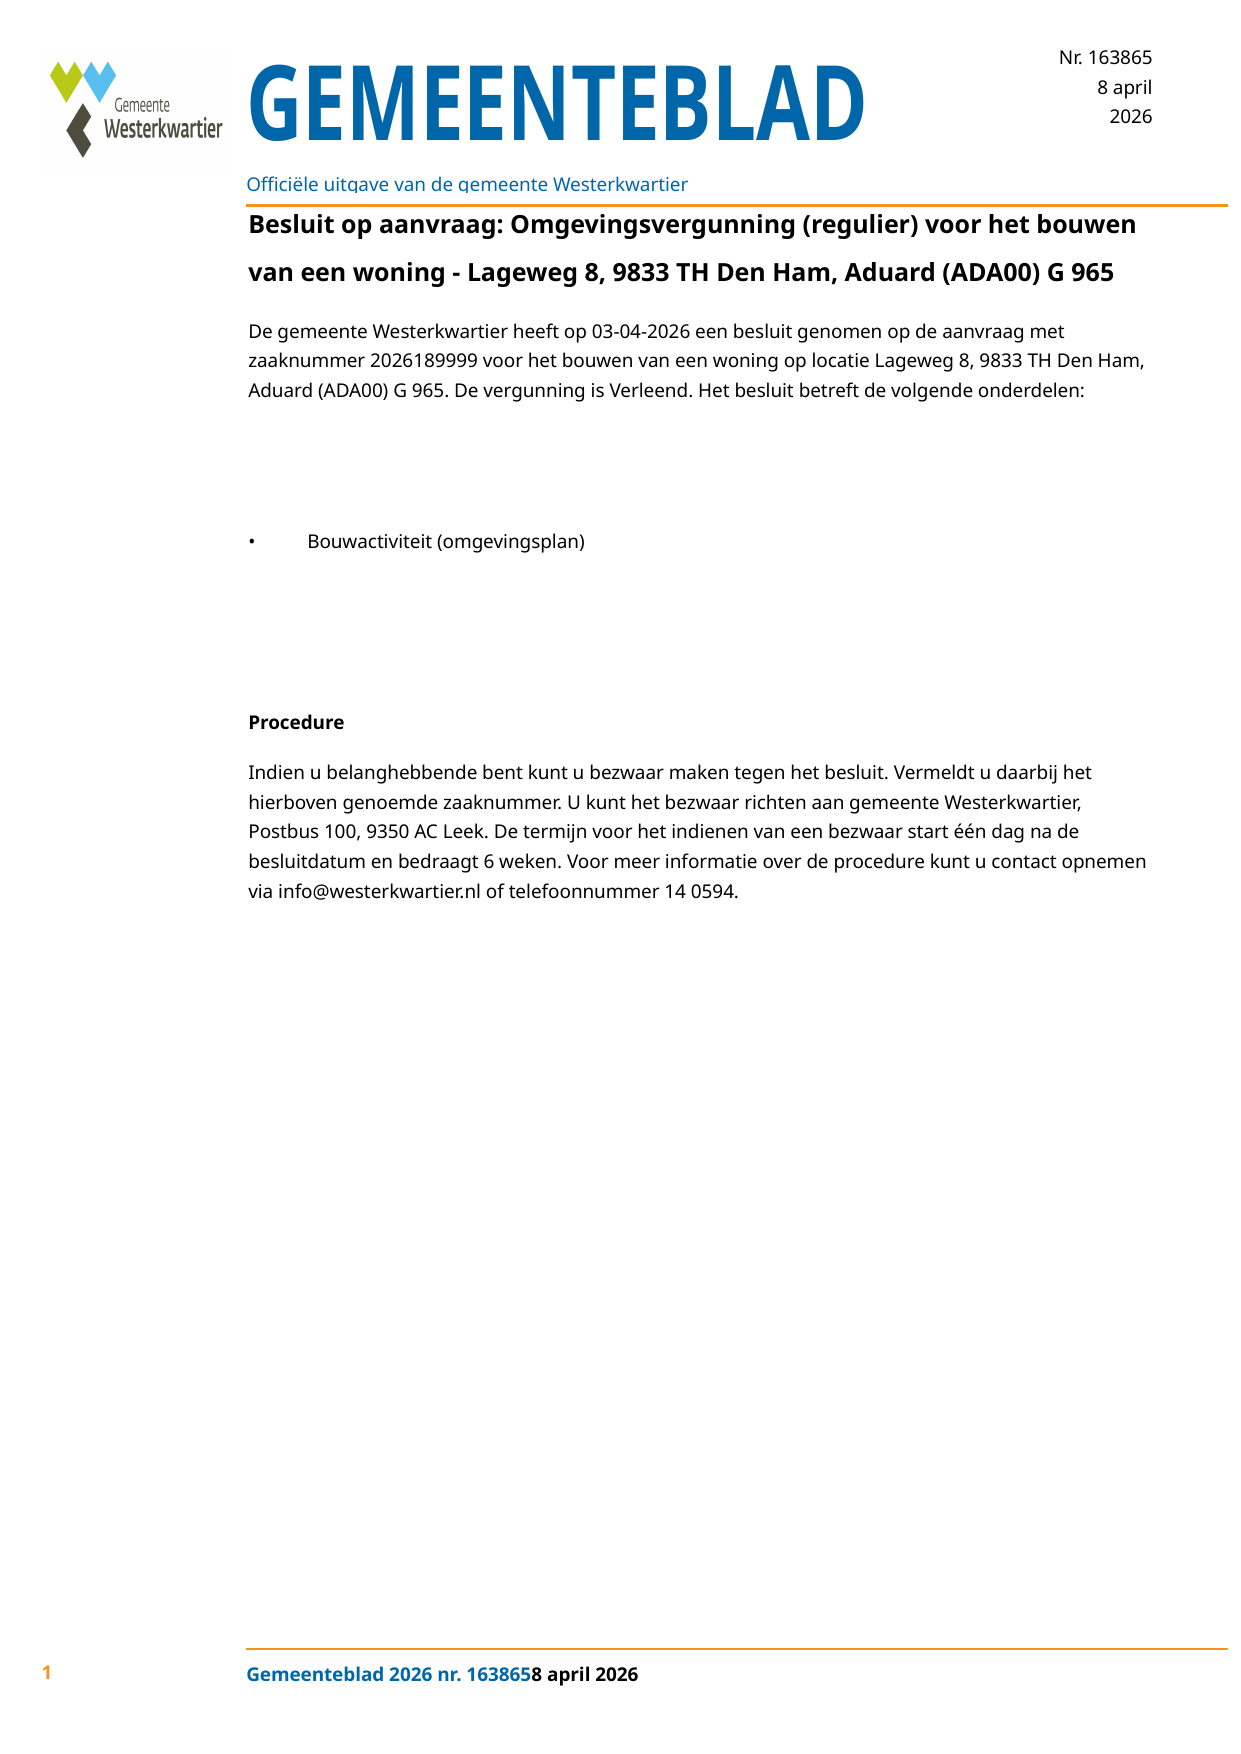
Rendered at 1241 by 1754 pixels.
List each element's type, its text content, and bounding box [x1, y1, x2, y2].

text Besluit op aanvraag: Omgevingsvergunning (regulier) voor het bouwen van een woning - Lageweg 8, 9833 TH Den Ham, Aduard (ADA00) G 965 [248, 207, 1152, 288]
text Indien u belanghebbende bent kunt u bezwaar maken tegen het besluit. Vermeldt u daarbij het hierboven genoemde zaaknummer. U kunt het bezwaar richten aan gemeente Westerkwartier, Postbus 100, 9350 AC Leek. De termijn voor het indienen van een bezwaar start één dag na de besluitdatum en bedraagt 6 weken. Voor meer informatie over de procedure kunt u contact opnemen via info@westerkwartier.nl of telefoonnummer 14 0594. [248, 759, 1152, 904]
picture [41, 47, 231, 172]
text Procedure [248, 709, 1152, 735]
list Bouwactiviteit (omgevingsplan) [248, 528, 1152, 554]
text De gemeente Westerkwartier heeft op 03-04-2026 een besluit genomen op de aanvraag met zaaknummer 2026189999 voor het bouwen van een woning op locatie Lageweg 8, 9833 TH Den Ham, Aduard (ADA00) G 965. De vergunning is Verleend. Het besluit betreft de volgende onderdelen: [248, 318, 1152, 403]
